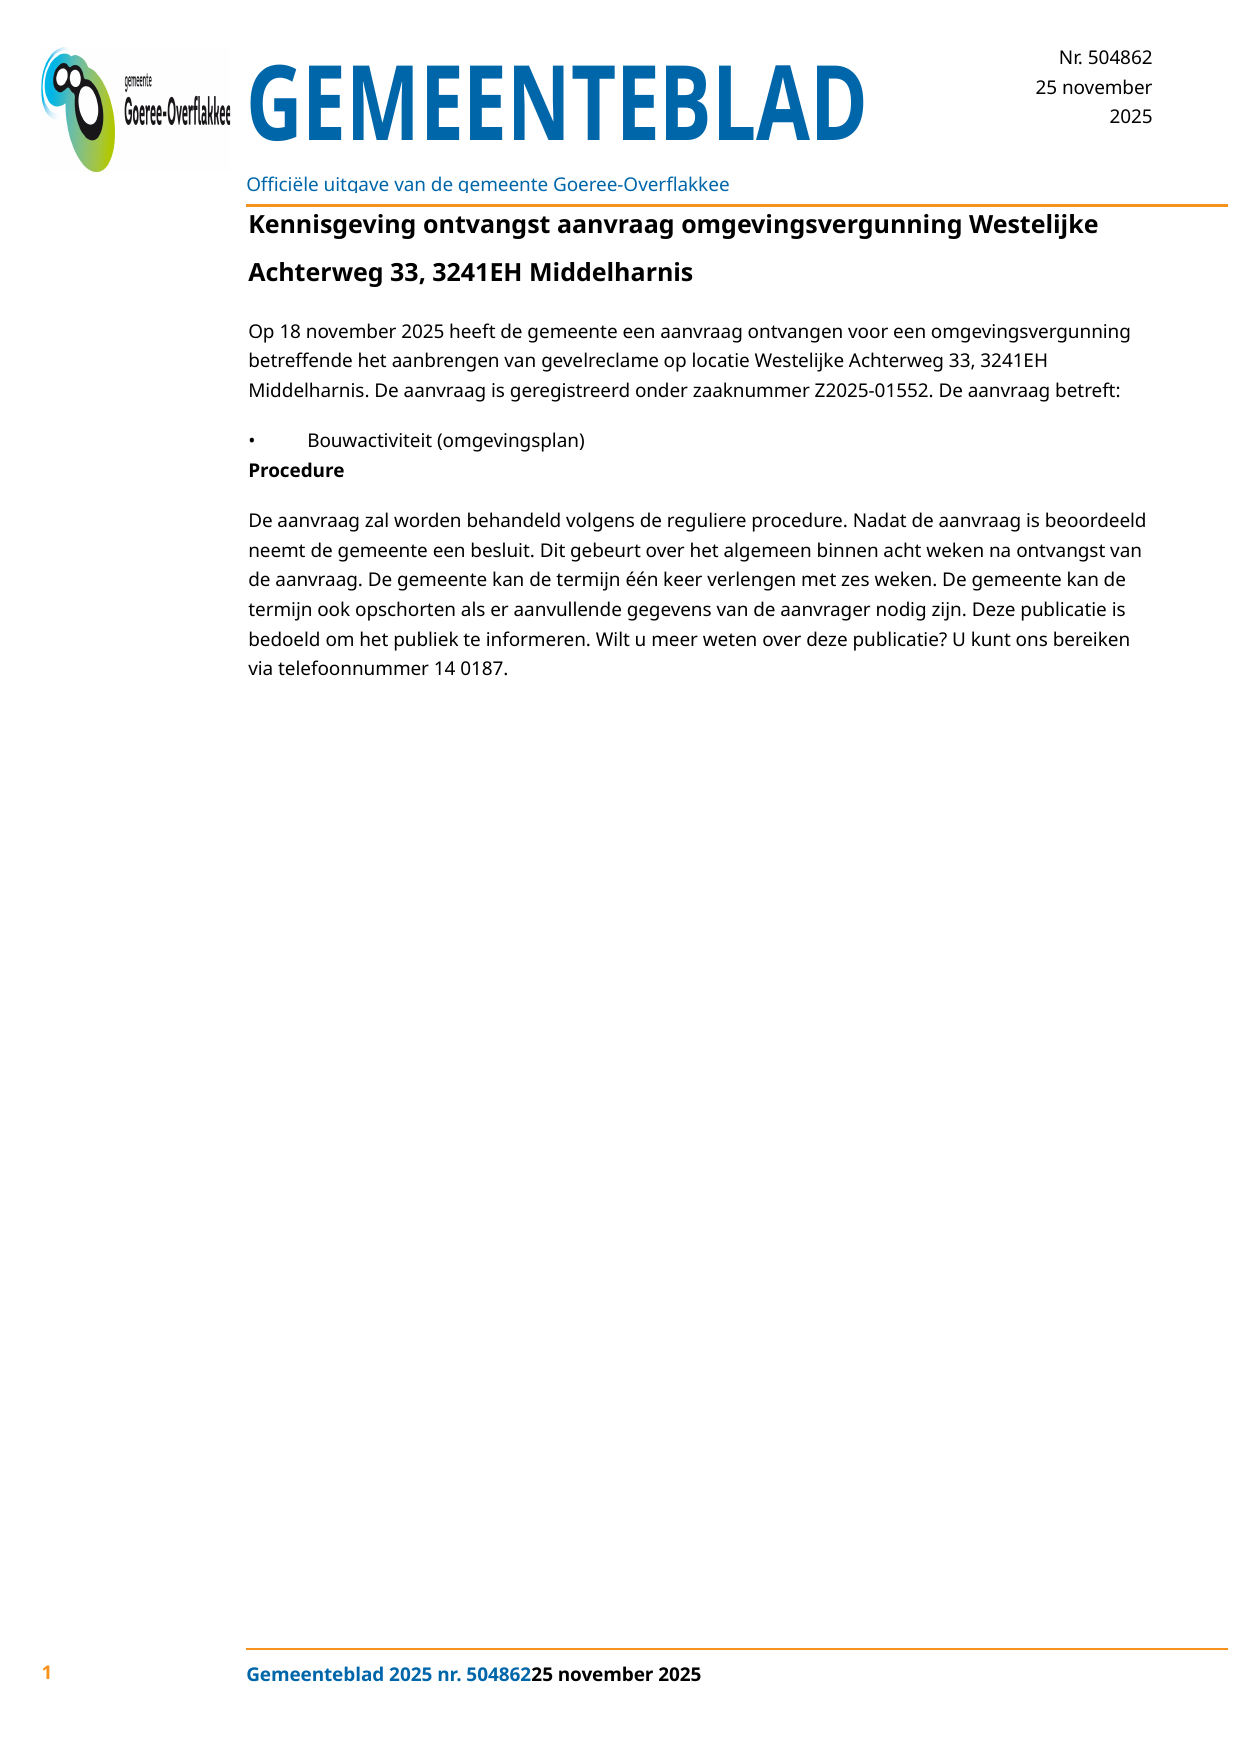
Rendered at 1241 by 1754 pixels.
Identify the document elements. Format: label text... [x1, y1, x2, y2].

text Op 18 november 2025 heeft de gemeente een aanvraag ontvangen voor een omgevingsvergunning betreffende het aanbrengen van gevelreclame op locatie Westelijke Achterweg 33, 3241EH Middelharnis. De aanvraag is geregistreerd onder zaaknummer Z2025-01552. De aanvraag betreft: [248, 318, 1152, 403]
list Bouwactiviteit (omgevingsplan) [248, 427, 1152, 453]
picture [41, 47, 231, 172]
text Kennisgeving ontvangst aanvraag omgevingsvergunning Westelijke Achterweg 33, 3241EH Middelharnis [248, 207, 1152, 288]
text De aanvraag zal worden behandeld volgens de reguliere procedure. Nadat de aanvraag is beoordeeld neemt de gemeente een besluit. Dit gebeurt over het algemeen binnen acht weken na ontvangst van de aanvraag. De gemeente kan de termijn één keer verlengen met zes weken. De gemeente kan de termijn ook opschorten als er aanvullende gegevens van de aanvrager nodig zijn. Deze publicatie is bedoeld om het publiek te informeren. Wilt u meer weten over deze publicatie? U kunt ons bereiken via telefoonnummer 14 0187. [248, 507, 1152, 681]
text Procedure [248, 457, 1152, 483]
